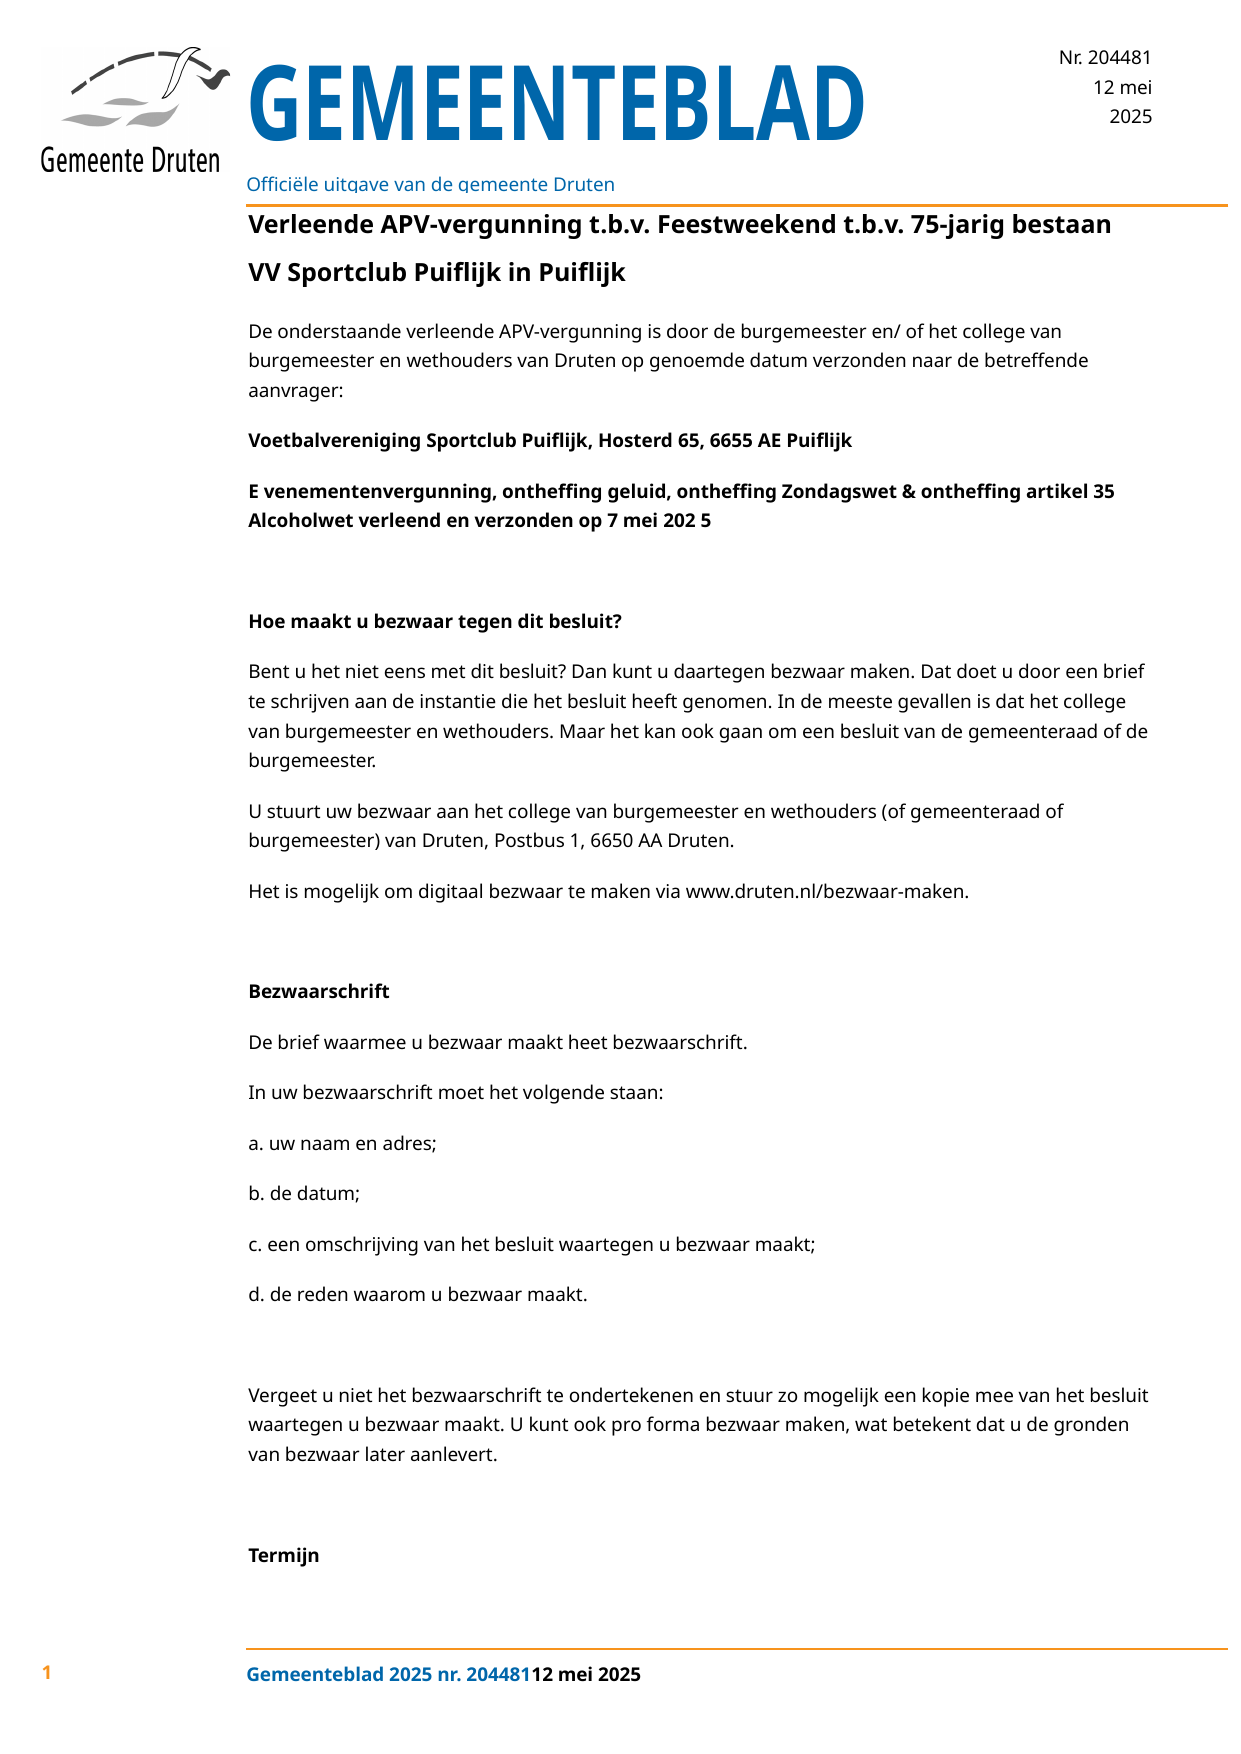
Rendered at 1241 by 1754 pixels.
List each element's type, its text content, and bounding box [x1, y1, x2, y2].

text U stuurt uw bezwaar aan het college van burgemeester en wethouders (of gemeenteraad of burgemeester) van Druten, Postbus 1, 6650 AA Druten. [248, 798, 1152, 853]
text Bezwaarschrift [248, 979, 1152, 1004]
text De onderstaande verleende APV-vergunning is door de burgemeester en/ of het college van burgemeester en wethouders van Druten op genoemde datum verzonden naar de betreffende aanvrager: [248, 318, 1152, 403]
text In uw bezwaarschrift moet het volgende staan: [248, 1079, 1152, 1105]
text Voetbalvereniging Sportclub Puiflijk, Hosterd 65, 6655 AE Puiflijk [248, 427, 1152, 453]
text Hoe maakt u bezwaar tegen dit besluit? [248, 608, 1152, 634]
picture [41, 47, 231, 172]
text d. de reden waarom u bezwaar maakt. [248, 1281, 1152, 1307]
text c. een omschrijving van het besluit waartegen u bezwaar maakt; [248, 1231, 1152, 1257]
text b. de datum; [248, 1180, 1152, 1206]
text a. uw naam en adres; [248, 1130, 1152, 1156]
text Verleende APV-vergunning t.b.v. Feestweekend t.b.v. 75-jarig bestaan VV Sportclub Puiflijk in Puiflijk [248, 207, 1152, 288]
text De brief waarmee u bezwaar maakt heet bezwaarschrift. [248, 1029, 1152, 1055]
text E venementenvergunning, ontheffing geluid, ontheffing Zondagswet & ontheffing artikel 35 Alcoholwet verleend en verzonden op 7 mei 202 5 [248, 478, 1152, 533]
text Bent u het niet eens met dit besluit? Dan kunt u daartegen bezwaar maken. Dat doet u door een brief te schrijven aan de instantie die het besluit heeft genomen. In de meeste gevallen is dat het college van burgemeester en wethouders. Maar het kan ook gaan om een besluit van de gemeenteraad of de burgemeester. [248, 659, 1152, 773]
text Termijn [248, 1542, 1152, 1568]
text Het is mogelijk om digitaal bezwaar te maken via www.druten.nl/bezwaar-maken. [248, 878, 1152, 904]
text Vergeet u niet het bezwaarschrift te ondertekenen en stuur zo mogelijk een kopie mee van het besluit waartegen u bezwaar maakt. U kunt ook pro forma bezwaar maken, wat betekent dat u de gronden van bezwaar later aanlevert. [248, 1382, 1152, 1467]
